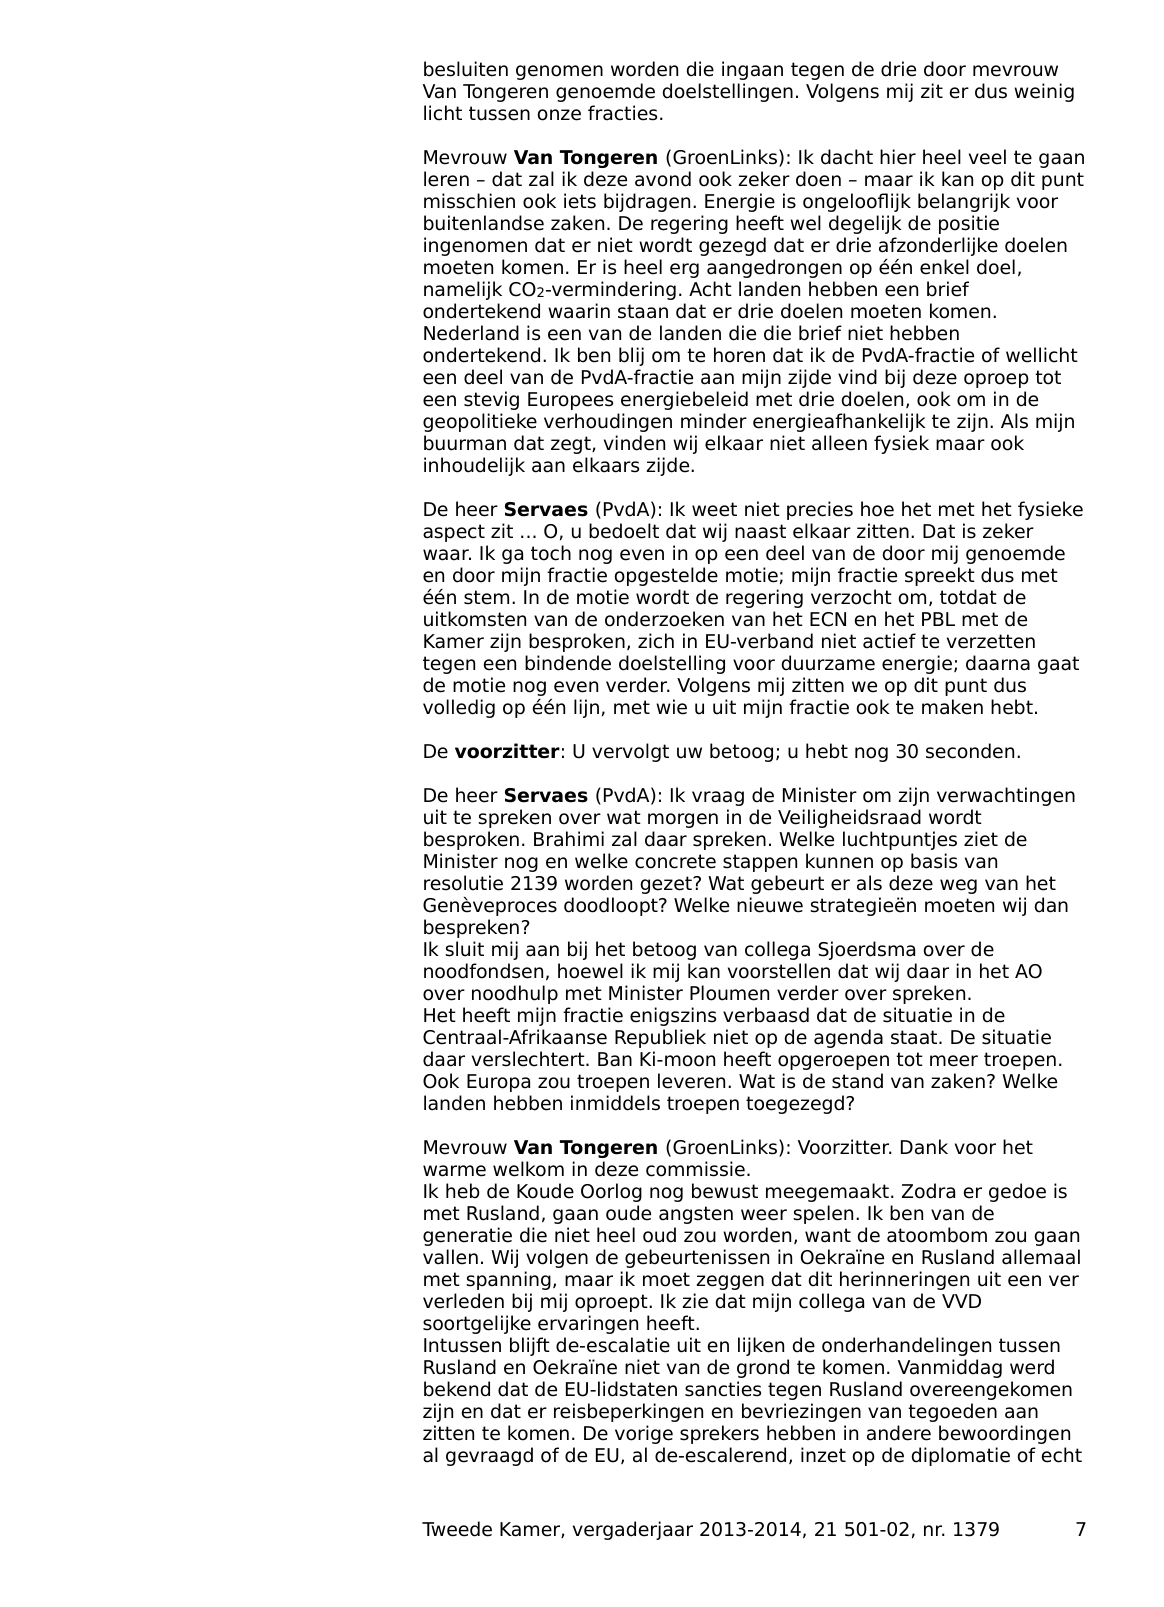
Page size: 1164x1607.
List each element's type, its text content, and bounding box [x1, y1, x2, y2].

text Intussen blijft de-escalatie uit en lijken de onderhandelingen tussen Rusland en Oekraïne niet van de grond te komen. Vanmiddag werd bekend dat de EU-lidstaten sancties tegen Rusland overeengekomen zijn en dat er reisbeperkingen en bevriezingen van tegoeden aan zitten te komen. De vorige sprekers hebben in andere bewoordingen al gevraagd of de EU, al de-escalerend, inzet op de diplomatie of echt [422, 1335, 1087, 1467]
text De voorzitter: U vervolgt uw betoog; u hebt nog 30 seconden. [422, 741, 1087, 763]
text Ik sluit mij aan bij het betoog van collega Sjoerdsma over de noodfondsen, hoewel ik mij kan voorstellen dat wij daar in het AO over noodhulp met Minister Ploumen verder over spreken. [422, 939, 1087, 1005]
text Mevrouw Van Tongeren (GroenLinks): Ik dacht hier heel veel te gaan leren – dat zal ik deze avond ook zeker doen – maar ik kan op dit punt misschien ook iets bijdragen. Energie is ongelooflijk belangrijk voor buitenlandse zaken. De regering heeft wel degelijk de positie ingenomen dat er niet wordt gezegd dat er drie afzonderlijke doelen moeten komen. Er is heel erg aangedrongen op één enkel doel, namelijk CO2-vermindering. Acht landen hebben een brief ondertekend waarin staan dat er drie doelen moeten komen. Nederland is een van de landen die die brief niet hebben ondertekend. Ik ben blij om te horen dat ik de PvdA-fractie of wellicht een deel van de PvdA-fractie aan mijn zijde vind bij deze oproep tot een stevig Europees energiebeleid met drie doelen, ook om in de geopolitieke verhoudingen minder energieafhankelijk te zijn. Als mijn buurman dat zegt, vinden wij elkaar niet alleen fysiek maar ook inhoudelijk aan elkaars zijde. [422, 147, 1087, 477]
text Ik heb de Koude Oorlog nog bewust meegemaakt. Zodra er gedoe is met Rusland, gaan oude angsten weer spelen. Ik ben van de generatie die niet heel oud zou worden, want de atoombom zou gaan vallen. Wij volgen de gebeurtenissen in Oekraïne en Rusland allemaal met spanning, maar ik moet zeggen dat dit herinneringen uit een ver verleden bij mij oproept. Ik zie dat mijn collega van de VVD soortgelijke ervaringen heeft. [422, 1181, 1087, 1335]
text De heer Servaes (PvdA): Ik vraag de Minister om zijn verwachtingen uit te spreken over wat morgen in de Veiligheidsraad wordt besproken. Brahimi zal daar spreken. Welke luchtpuntjes ziet de Minister nog en welke concrete stappen kunnen op basis van resolutie 2139 worden gezet? Wat gebeurt er als deze weg van het Genèveproces doodloopt? Welke nieuwe strategieën moeten wij dan bespreken? [422, 785, 1087, 939]
text besluiten genomen worden die ingaan tegen de drie door mevrouw Van Tongeren genoemde doelstellingen. Volgens mij zit er dus weinig licht tussen onze fracties. [422, 59, 1087, 125]
text De heer Servaes (PvdA): Ik weet niet precies hoe het met het fysieke aspect zit ... O, u bedoelt dat wij naast elkaar zitten. Dat is zeker waar. Ik ga toch nog even in op een deel van de door mij genoemde en door mijn fractie opgestelde motie; mijn fractie spreekt dus met één stem. In de motie wordt de regering verzocht om, totdat de uitkomsten van de onderzoeken van het ECN en het PBL met de Kamer zijn besproken, zich in EU-verband niet actief te verzetten tegen een bindende doelstelling voor duurzame energie; daarna gaat de motie nog even verder. Volgens mij zitten we op dit punt dus volledig op één lijn, met wie u uit mijn fractie ook te maken hebt. [422, 499, 1087, 719]
text Het heeft mijn fractie enigszins verbaasd dat de situatie in de Centraal-Afrikaanse Republiek niet op de agenda staat. De situatie daar verslechtert. Ban Ki-moon heeft opgeroepen tot meer troepen. Ook Europa zou troepen leveren. Wat is de stand van zaken? Welke landen hebben inmiddels troepen toegezegd? [422, 1005, 1087, 1115]
text Mevrouw Van Tongeren (GroenLinks): Voorzitter. Dank voor het warme welkom in deze commissie. [422, 1137, 1087, 1181]
